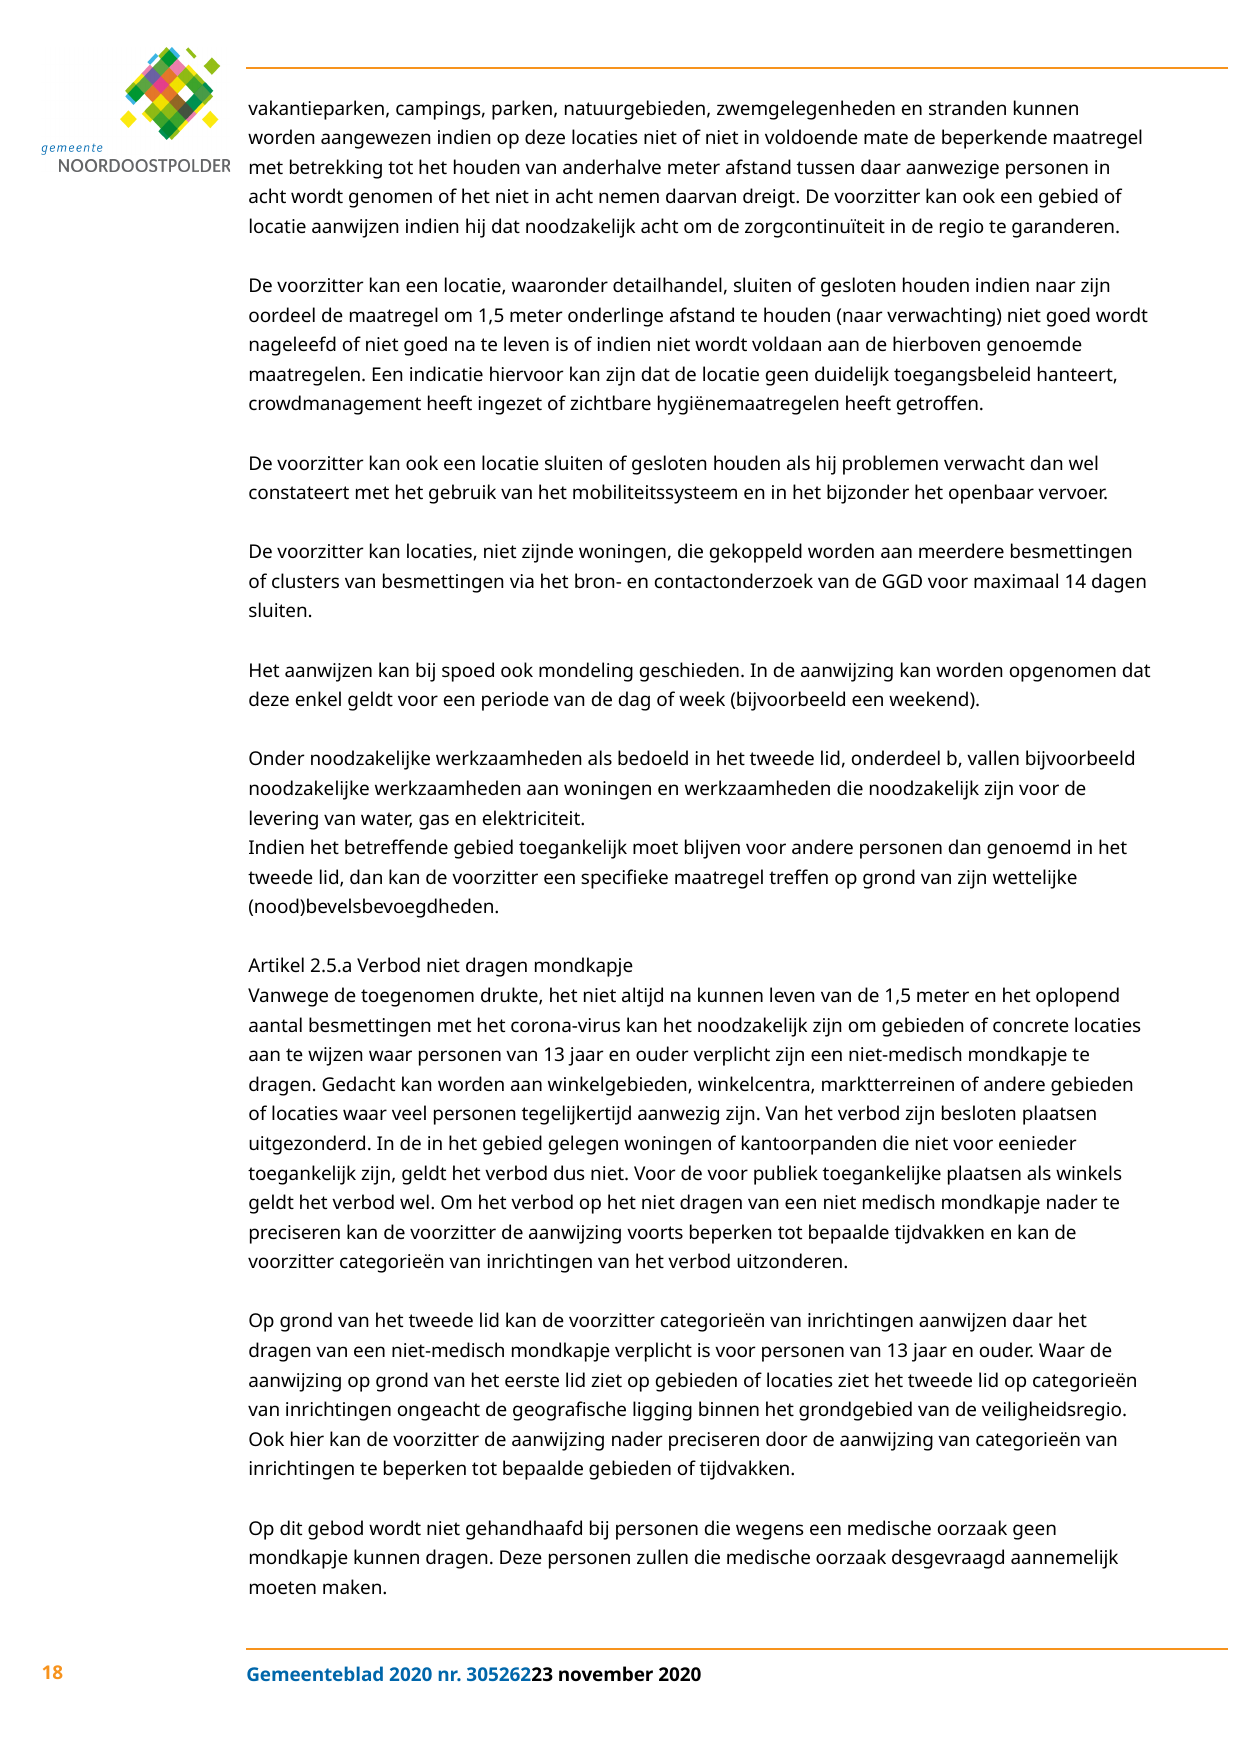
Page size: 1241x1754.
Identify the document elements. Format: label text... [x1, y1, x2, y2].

text Op dit gebod wordt niet gehandhaafd bij personen die wegens een medische oorzaak geen mondkapje kunnen dragen. Deze personen zullen die medische oorzaak desgevraagd aannemelijk moeten maken. [248, 1515, 1152, 1600]
text Op grond van het tweede lid kan de voorzitter categorieën van inrichtingen aanwijzen daar het dragen van een niet-medisch mondkapje verplicht is voor personen van 13 jaar en ouder. Waar de aanwijzing op grond van het eerste lid ziet op gebieden of locaties ziet het tweede lid op categorieën van inrichtingen ongeacht de geografische ligging binnen het grondgebied van de veiligheidsregio. Ook hier kan de voorzitter de aanwijzing nader preciseren door de aanwijzing van categorieën van inrichtingen te beperken tot bepaalde gebieden of tijdvakken. [248, 1308, 1152, 1481]
text Het aanwijzen kan bij spoed ook mondeling geschieden. In de aanwijzing kan worden opgenomen dat deze enkel geldt voor een periode van de dag of week (bijvoorbeeld een weekend). [248, 657, 1152, 712]
text Vanwege de toegenomen drukte, het niet altijd na kunnen leven van de 1,5 meter en het oplopend aantal besmettingen met het corona-virus kan het noodzakelijk zijn om gebieden of concrete locaties aan te wijzen waar personen van 13 jaar en ouder verplicht zijn een niet-medisch mondkapje te dragen. Gedacht kan worden aan winkelgebieden, winkelcentra, marktterreinen of andere gebieden of locaties waar veel personen tegelijkertijd aanwezig zijn. Van het verbod zijn besloten plaatsen uitgezonderd. In de in het gebied gelegen woningen of kantoorpanden die niet voor eenieder toegankelijk zijn, geldt het verbod dus niet. Voor de voor publiek toegankelijke plaatsen als winkels geldt het verbod wel. Om het verbod op het niet dragen van een niet medisch mondkapje nader te preciseren kan de voorzitter de aanwijzing voorts beperken tot bepaalde tijdvakken en kan de voorzitter categorieën van inrichtingen van het verbod uitzonderen. [248, 982, 1152, 1274]
text De voorzitter kan een locatie, waaronder detailhandel, sluiten of gesloten houden indien naar zijn oordeel de maatregel om 1,5 meter onderlinge afstand te houden (naar verwachting) niet goed wordt nageleefd of niet goed na te leven is of indien niet wordt voldaan aan de hierboven genoemde maatregelen. Een indicatie hiervoor kan zijn dat de locatie geen duidelijk toegangsbeleid hanteert, crowdmanagement heeft ingezet of zichtbare hygiënemaatregelen heeft getroffen. [248, 272, 1152, 416]
text De voorzitter kan locaties, niet zijnde woningen, die gekoppeld worden aan meerdere besmettingen of clusters van besmettingen via het bron- en contactonderzoek van de GGD voor maximaal 14 dagen sluiten. [248, 538, 1152, 623]
text vakantieparken, campings, parken, natuurgebieden, zwemgelegenheden en stranden kunnen worden aangewezen indien op deze locaties niet of niet in voldoende mate de beperkende maatregel met betrekking tot het houden van anderhalve meter afstand tussen daar aanwezige personen in acht wordt genomen of het niet in acht nemen daarvan dreigt. De voorzitter kan ook een gebied of locatie aanwijzen indien hij dat noodzakelijk acht om de zorgcontinuïteit in de regio te garanderen. [248, 95, 1152, 239]
text Onder noodzakelijke werkzaamheden als bedoeld in het tweede lid, onderdeel b, vallen bijvoorbeeld noodzakelijke werkzaamheden aan woningen en werkzaamheden die noodzakelijk zijn voor de levering van water, gas en elektriciteit. [248, 746, 1152, 831]
picture [41, 47, 231, 172]
text Artikel 2.5.a Verbod niet dragen mondkapje [248, 953, 1152, 978]
text Indien het betreffende gebied toegankelijk moet blijven voor andere personen dan genoemd in het tweede lid, dan kan de voorzitter een specifieke maatregel treffen op grond van zijn wettelijke (nood)bevelsbevoegdheden. [248, 834, 1152, 919]
text De voorzitter kan ook een locatie sluiten of gesloten houden als hij problemen verwacht dan wel constateert met het gebruik van het mobiliteitssysteem en in het bijzonder het openbaar vervoer. [248, 450, 1152, 505]
